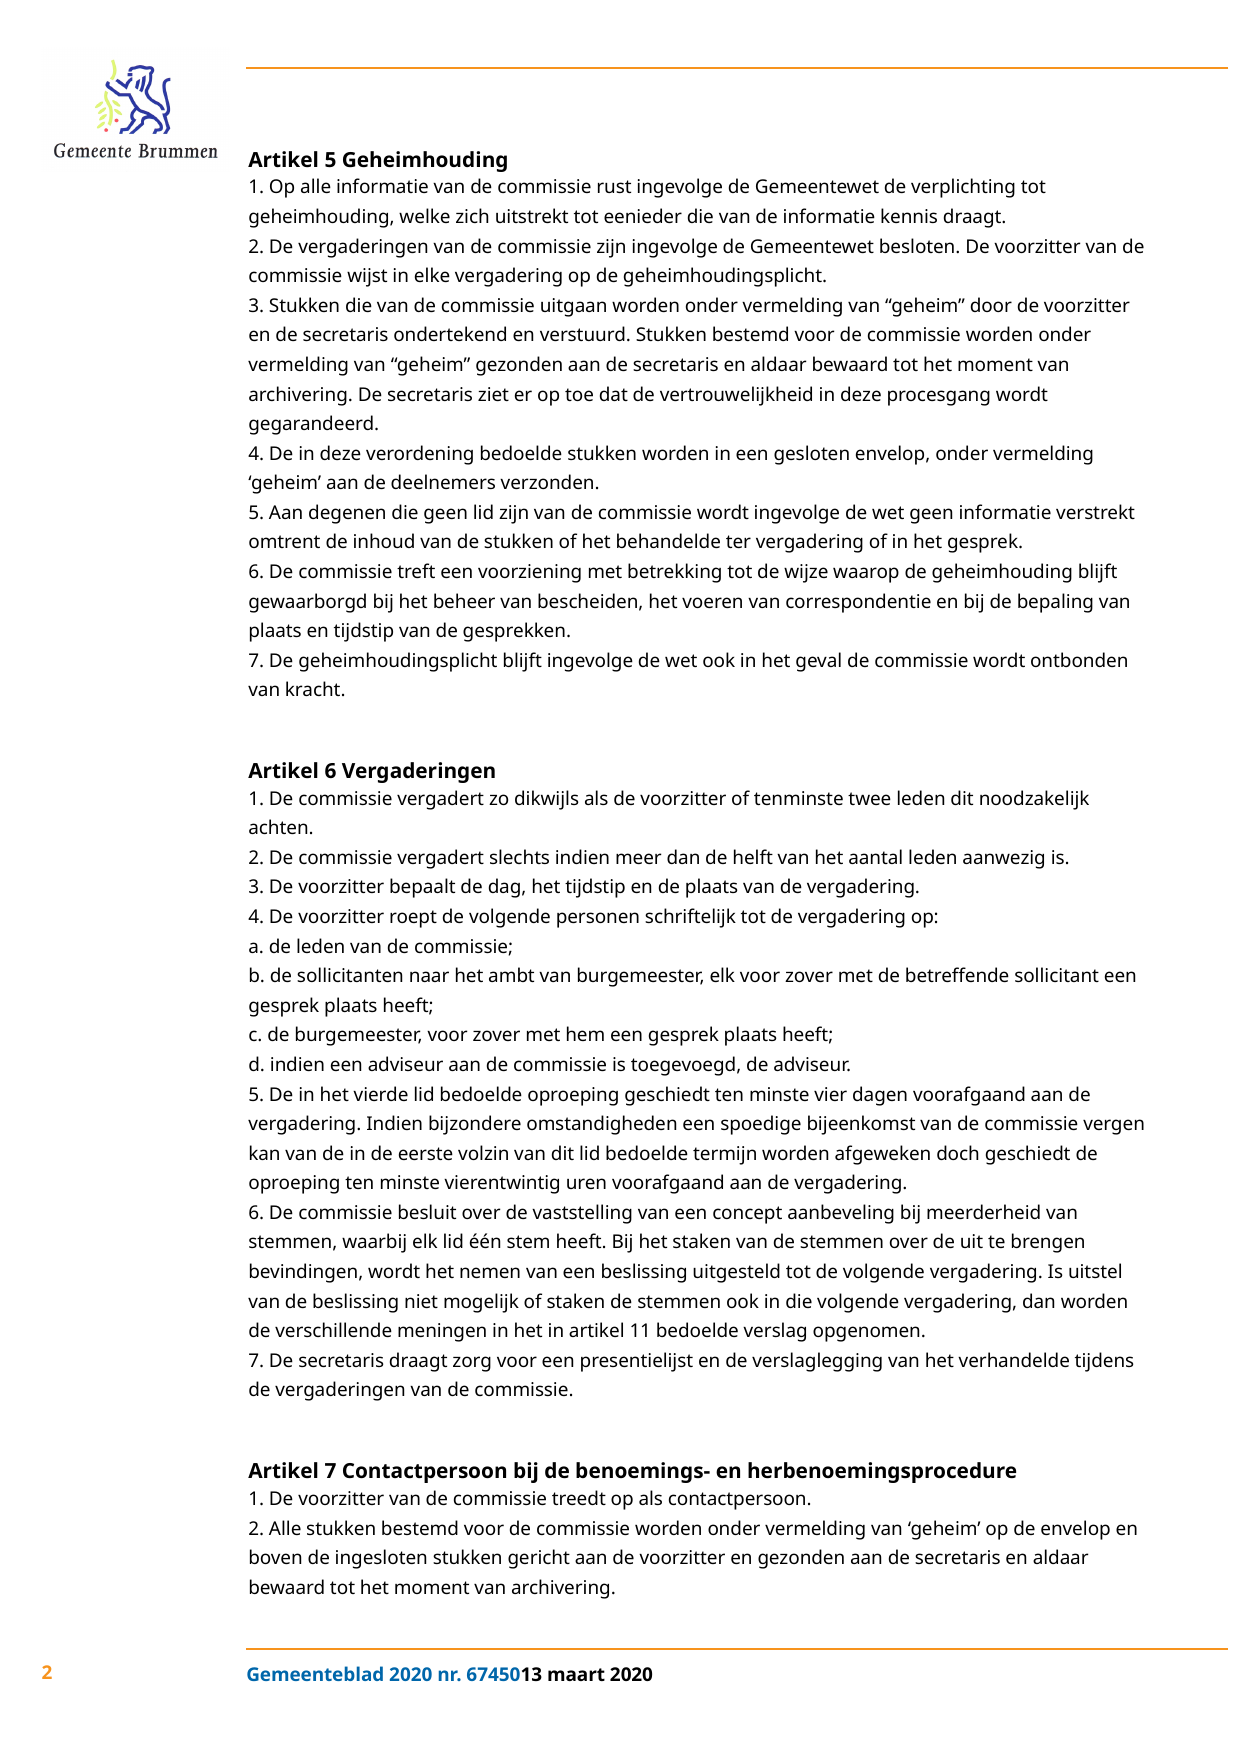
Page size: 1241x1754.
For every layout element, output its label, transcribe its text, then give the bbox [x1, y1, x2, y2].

text 5. Aan degenen die geen lid zijn van de commissie wordt ingevolge de wet geen informatie verstrekt omtrent de inhoud van de stukken of het behandelde ter vergadering of in het gesprek. [248, 499, 1152, 554]
text c. de burgemeester, voor zover met hem een gesprek plaats heeft; [248, 1022, 1152, 1047]
text 4. De in deze verordening bedoelde stukken worden in een gesloten envelop, onder vermelding ‘geheim’ aan de deelnemers verzonden. [248, 440, 1152, 495]
text 7. De secretaris draagt zorg voor een presentielijst en de verslaglegging van het verhandelde tijdens de vergaderingen van de commissie. [248, 1347, 1152, 1402]
text d. indien een adviseur aan de commissie is toegevoegd, de adviseur. [248, 1051, 1152, 1077]
text b. de sollicitanten naar het ambt van burgemeester, elk voor zover met de betreffende sollicitant een gesprek plaats heeft; [248, 962, 1152, 1018]
text 6. De commissie besluit over de vaststelling van een concept aanbeveling bij meerderheid van stemmen, waarbij elk lid één stem heeft. Bij het staken van de stemmen over de uit te brengen bevindingen, wordt het nemen van een beslissing uitgesteld tot de volgende vergadering. Is uitstel van de beslissing niet mogelijk of staken de stemmen ook in die volgende vergadering, dan worden de verschillende meningen in het in artikel 11 bedoelde verslag opgenomen. [248, 1199, 1152, 1343]
text 6. De commissie treft een voorziening met betrekking tot de wijze waarop de geheimhouding blijft gewaarborgd bij het beheer van bescheiden, het voeren van correspondentie en bij de bepaling van plaats en tijdstip van de gesprekken. [248, 558, 1152, 643]
text 3. De voorzitter bepaalt de dag, het tijdstip en de plaats van de vergadering. [248, 874, 1152, 899]
text Artikel 6 Vergaderingen [248, 757, 1152, 785]
text 5. De in het vierde lid bedoelde oproeping geschiedt ten minste vier dagen voorafgaand aan de vergadering. Indien bijzondere omstandigheden een spoedige bijeenkomst van de commissie vergen kan van de in de eerste volzin van dit lid bedoelde termijn worden afgeweken doch geschiedt de oproeping ten minste vierentwintig uren voorafgaand aan de vergadering. [248, 1081, 1152, 1195]
text 7. De geheimhoudingsplicht blijft ingevolge de wet ook in het geval de commissie wordt ontbonden van kracht. [248, 647, 1152, 702]
text a. de leden van de commissie; [248, 933, 1152, 959]
text 2. Alle stukken bestemd voor de commissie worden onder vermelding van ‘geheim’ op de envelop en boven de ingesloten stukken gericht aan de voorzitter en gezonden aan de secretaris en aldaar bewaard tot het moment van archivering. [248, 1515, 1152, 1599]
text 1. De voorzitter van de commissie treedt op als contactpersoon. [248, 1485, 1152, 1511]
text Artikel 5 Geheimhouding [248, 145, 1152, 174]
text 1. Op alle informatie van de commissie rust ingevolge de Gemeentewet de verplichting tot geheimhouding, welke zich uitstrekt tot eenieder die van de informatie kennis draagt. [248, 174, 1152, 229]
text 3. Stukken die van de commissie uitgaan worden onder vermelding van “geheim” door de voorzitter en de secretaris ondertekend en verstuurd. Stukken bestemd voor de commissie worden onder vermelding van “geheim” gezonden aan de secretaris en aldaar bewaard tot het moment van archivering. De secretaris ziet er op toe dat de vertrouwelijkheid in deze procesgang wordt gegarandeerd. [248, 292, 1152, 436]
text 4. De voorzitter roept de volgende personen schriftelijk tot de vergadering op: [248, 903, 1152, 929]
text Artikel 7 Contactpersoon bij de benoemings- en herbenoemingsprocedure [248, 1457, 1152, 1485]
picture [41, 47, 231, 172]
text 2. De vergaderingen van de commissie zijn ingevolge de Gemeentewet besloten. De voorzitter van de commissie wijst in elke vergadering op de geheimhoudingsplicht. [248, 233, 1152, 288]
text 2. De commissie vergadert slechts indien meer dan de helft van het aantal leden aanwezig is. [248, 844, 1152, 870]
text 1. De commissie vergadert zo dikwijls als de voorzitter of tenminste twee leden dit noodzakelijk achten. [248, 785, 1152, 840]
